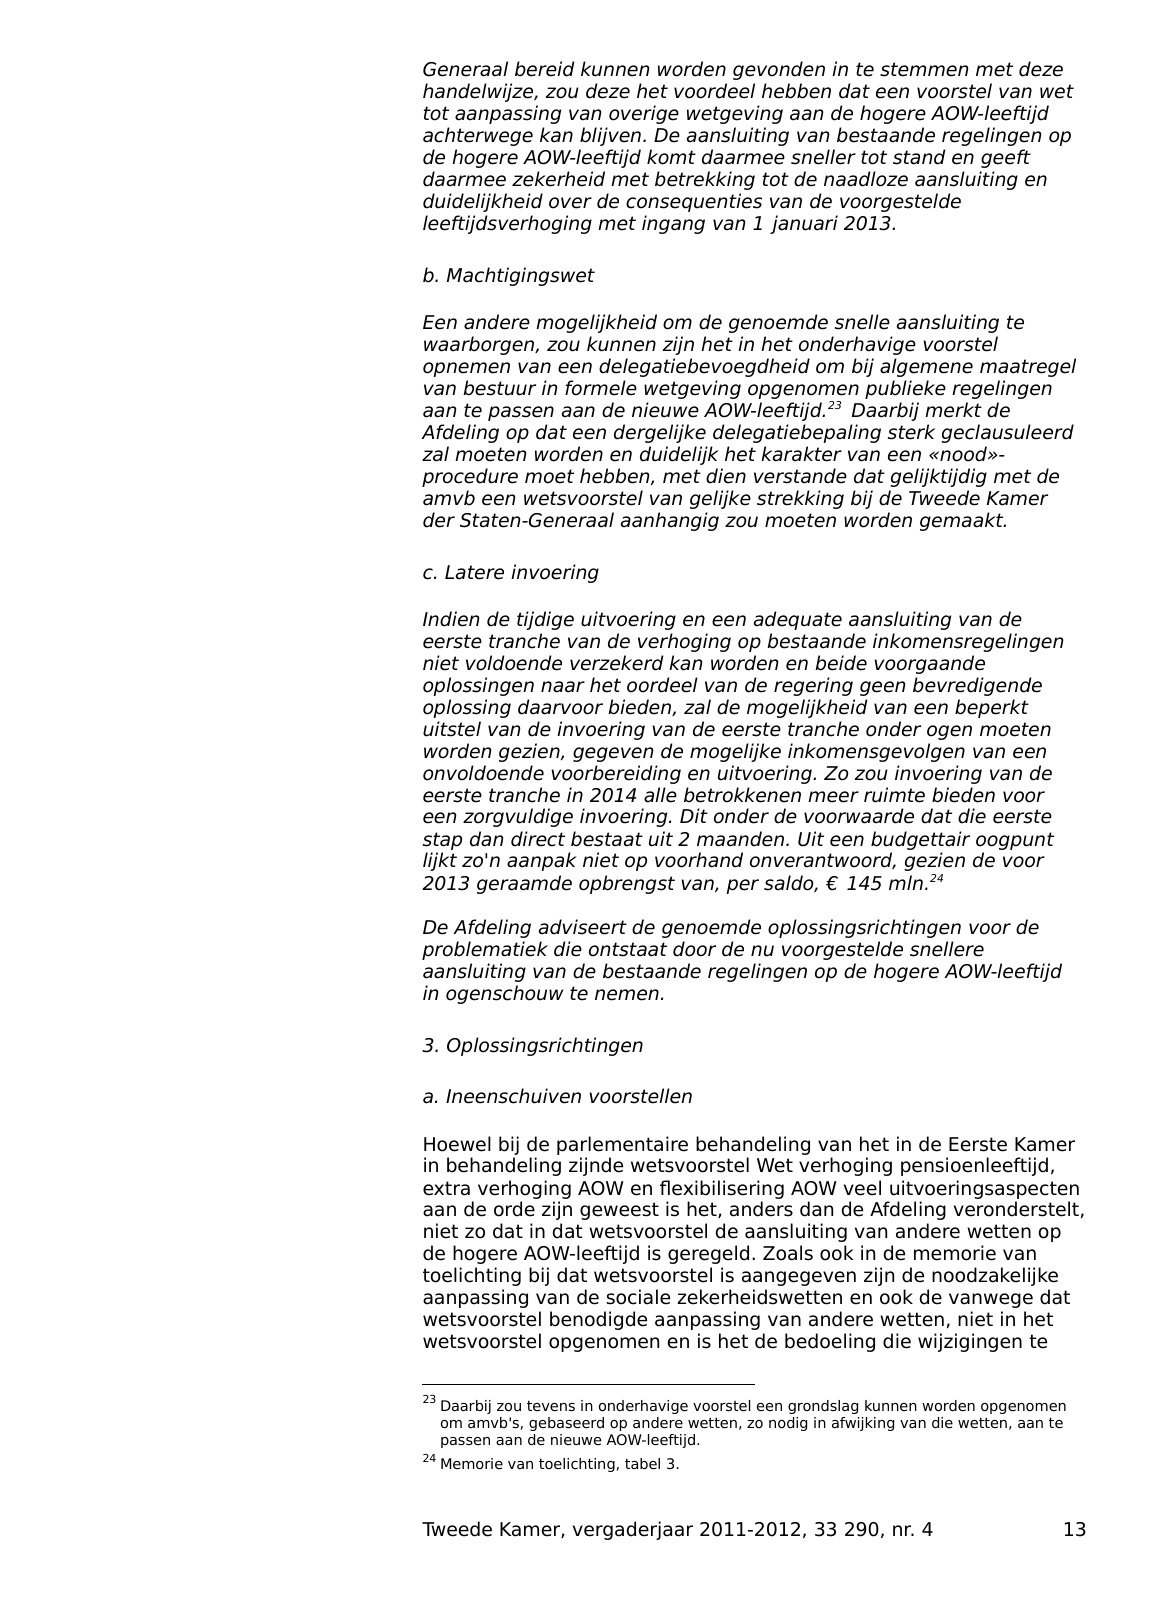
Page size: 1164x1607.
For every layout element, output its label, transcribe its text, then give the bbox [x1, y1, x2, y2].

text Daarbij zou tevens in onderhavige voorstel een grondslag kunnen worden opgenomen om amvb's, gebaseerd op andere wetten, zo nodig in afwijking van die wetten, aan te passen aan de nieuwe AOW-leeftijd. [422, 1393, 1087, 1449]
text Een andere mogelijkheid om de genoemde snelle aansluiting te waarborgen, zou kunnen zijn het in het onderhavige voorstel opnemen van een delegatiebevoegdheid om bij algemene maatregel van bestuur in formele wetgeving opgenomen publieke regelingen aan te passen aan de nieuwe AOW-leeftijd. Daarbij merkt de Afdeling op dat een dergelijke delegatiebepaling sterk geclausuleerd zal moeten worden en duidelijk het karakter van een «nood»-procedure moet hebben, met dien verstande dat gelijktijdig met de amvb een wetsvoorstel van gelijke strekking bij de Tweede Kamer der Staten-Generaal aanhangig zou moeten worden gemaakt. [422, 312, 1087, 532]
text Hoewel bij de parlementaire behandeling van het in de Eerste Kamer in behandeling zijnde wetsvoorstel Wet verhoging pensioenleeftijd, extra verhoging AOW en flexibilisering AOW veel uitvoeringsaspecten aan de orde zijn geweest is het, anders dan de Afdeling veronderstelt, niet zo dat in dat wetsvoorstel de aansluiting van andere wetten op de hogere AOW-leeftijd is geregeld. Zoals ook in de memorie van toelichting bij dat wetsvoorstel is aangegeven zijn de noodzakelijke aanpassing van de sociale zekerheidswetten en ook de vanwege dat wetsvoorstel benodigde aanpassing van andere wetten, niet in het wetsvoorstel opgenomen en is het de bedoeling die wijzigingen te [422, 1133, 1087, 1353]
subtitle a. Ineenschuiven voorstellen [422, 1086, 1087, 1108]
text De Afdeling adviseert de genoemde oplossingsrichtingen voor de problematiek die ontstaat door de nu voorgestelde snellere aansluiting van de bestaande regelingen op de hogere AOW-leeftijd in ogenschouw te nemen. [422, 917, 1087, 1004]
text Generaal bereid kunnen worden gevonden in te stemmen met deze handelwijze, zou deze het voordeel hebben dat een voorstel van wet tot aanpassing van overige wetgeving aan de hogere AOW-leeftijd achterwege kan blijven. De aansluiting van bestaande regelingen op de hogere AOW-leeftijd komt daarmee sneller tot stand en geeft daarmee zekerheid met betrekking tot de naadloze aansluiting en duidelijkheid over de consequenties van de voorgestelde leeftijdsverhoging met ingang van 1 januari 2013. [422, 59, 1087, 235]
text Memorie van toelichting, tabel 3. [422, 1452, 1087, 1474]
subtitle 3. Oplossingsrichtingen [422, 1034, 1087, 1056]
subtitle c. Latere invoering [422, 562, 1087, 584]
text Indien de tijdige uitvoering en een adequate aansluiting van de eerste tranche van de verhoging op bestaande inkomensregelingen niet voldoende verzekerd kan worden en beide voorgaande oplossingen naar het oordeel van de regering geen bevredigende oplossing daarvoor bieden, zal de mogelijkheid van een beperkt uitstel van de invoering van de eerste tranche onder ogen moeten worden gezien, gegeven de mogelijke inkomensgevolgen van een onvoldoende voorbereiding en uitvoering. Zo zou invoering van de eerste tranche in 2014 alle betrokkenen meer ruimte bieden voor een zorgvuldige invoering. Dit onder de voorwaarde dat die eerste stap dan direct bestaat uit 2 maanden. Uit een budgettair oogpunt lijkt zo'n aanpak niet op voorhand onverantwoord, gezien de voor 2013 geraamde opbrengst van, per saldo, € 145 mln. [422, 609, 1087, 894]
subtitle b. Machtigingswet [422, 265, 1087, 287]
